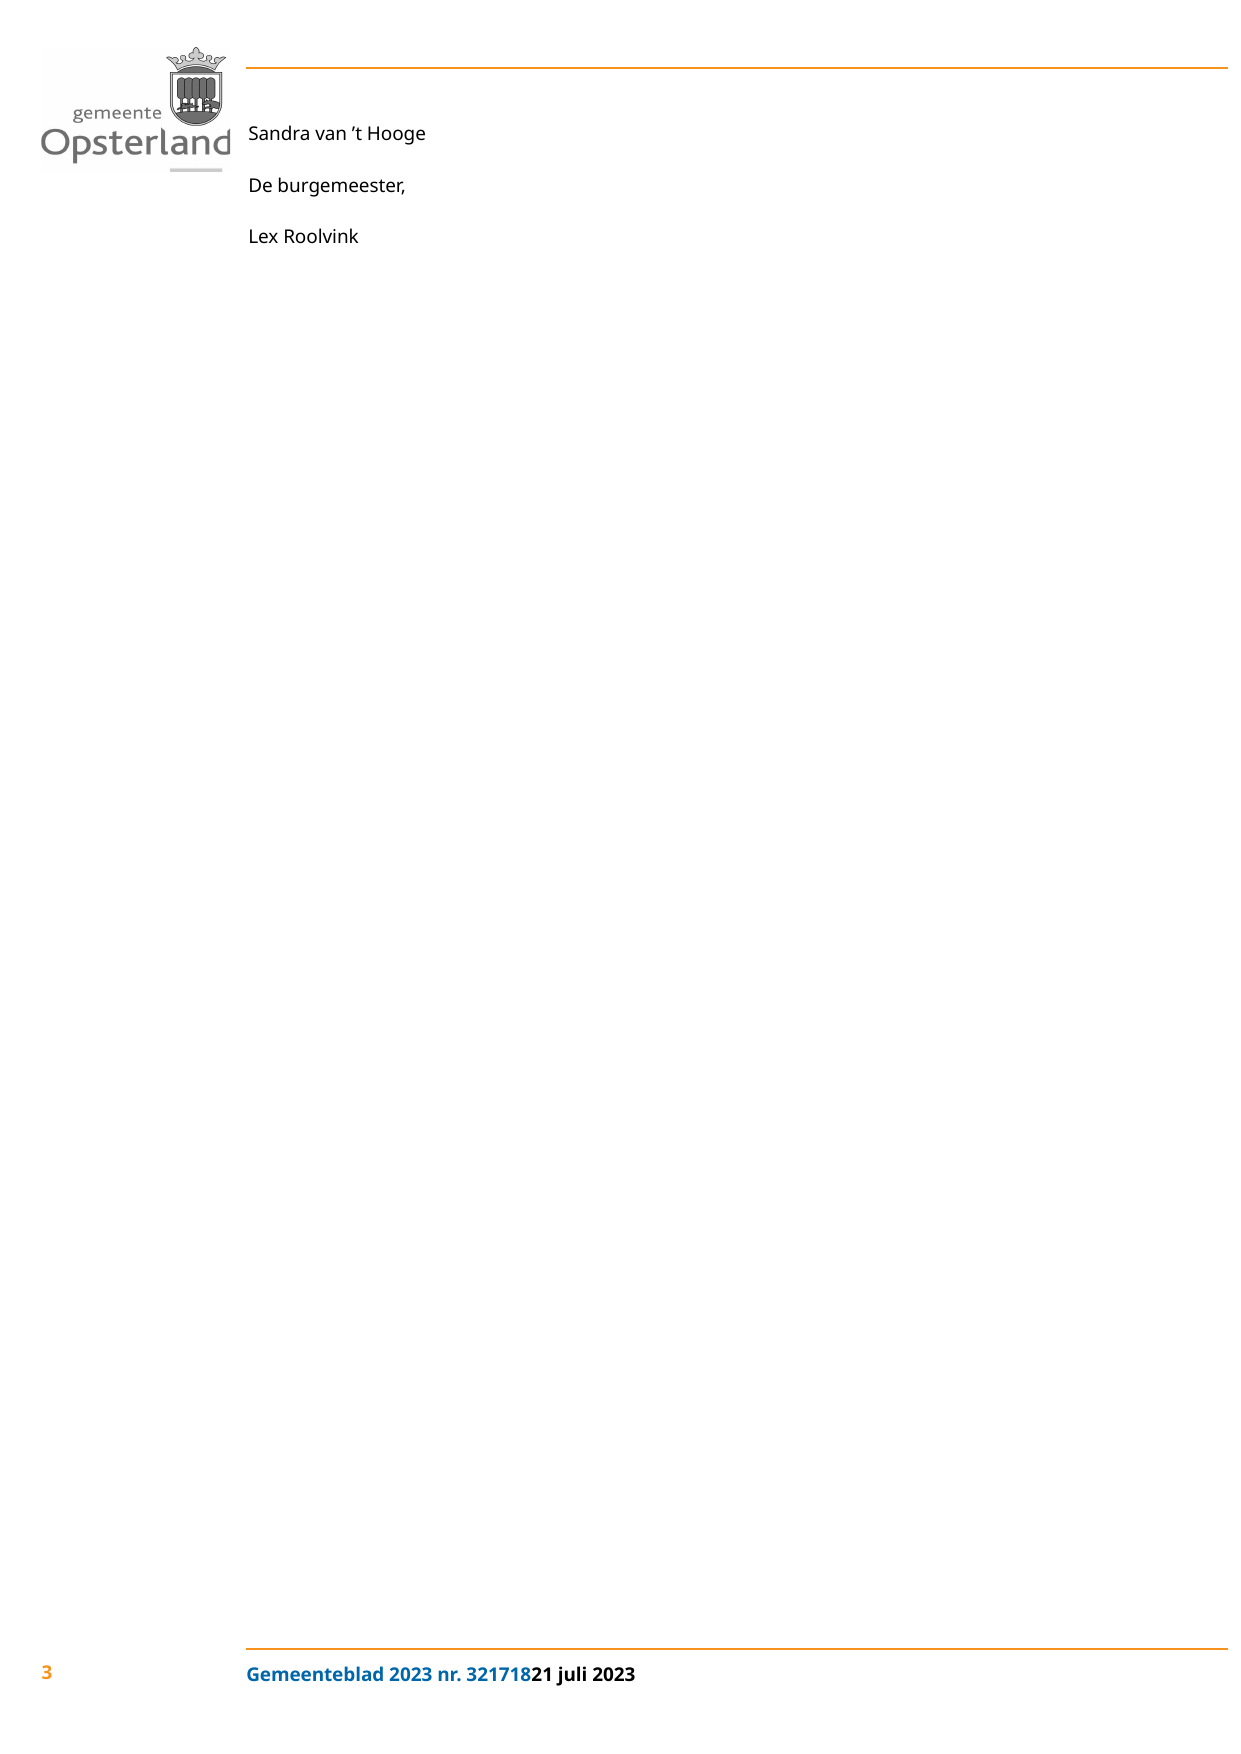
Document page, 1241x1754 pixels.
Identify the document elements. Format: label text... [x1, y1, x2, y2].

picture [41, 47, 231, 172]
text Lex Roolvink [248, 223, 1152, 249]
text Sandra van ’t Hooge [248, 121, 1152, 146]
text De burgemeester, [248, 172, 1152, 198]
